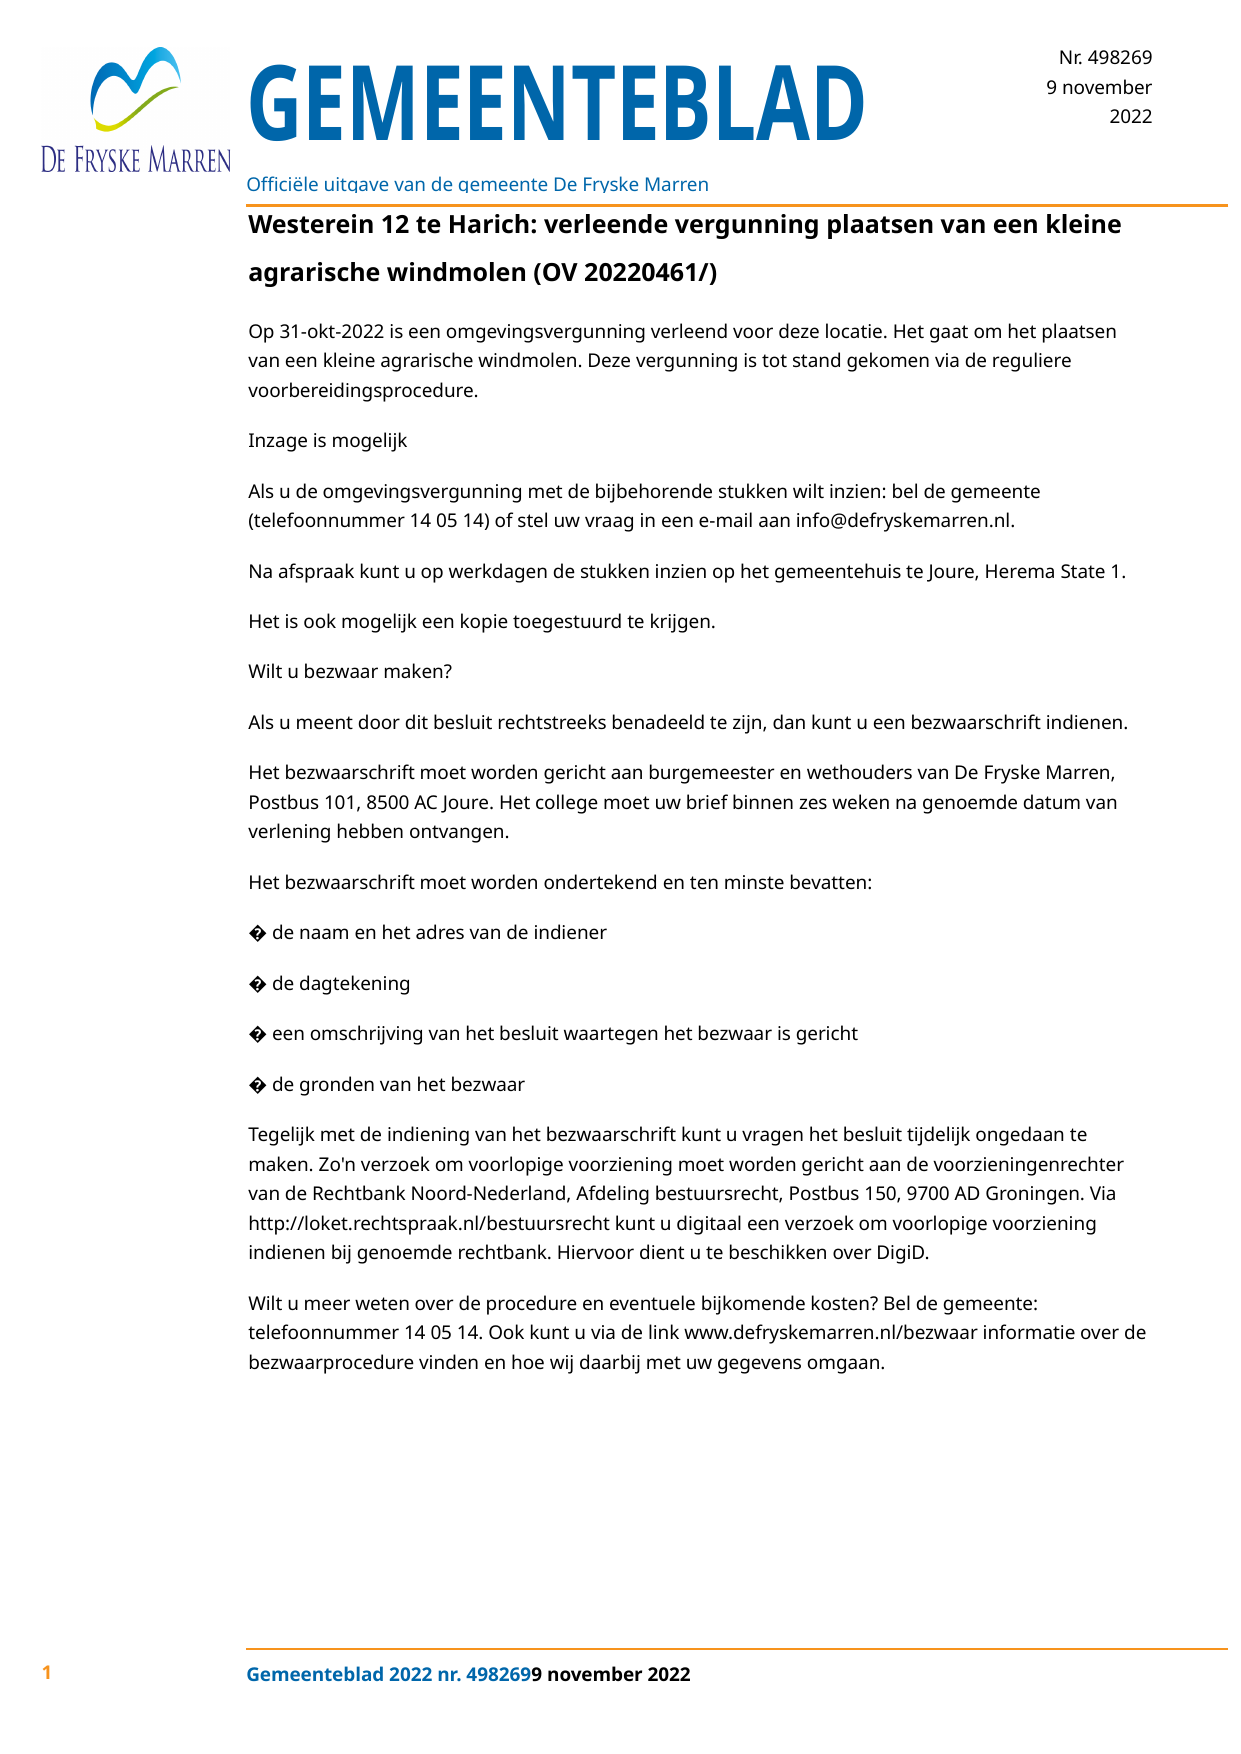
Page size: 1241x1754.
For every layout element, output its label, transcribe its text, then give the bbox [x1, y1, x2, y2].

text � de naam en het adres van de indiener [248, 919, 1152, 945]
text Het bezwaarschrift moet worden gericht aan burgemeester en wethouders van De Fryske Marren, Postbus 101, 8500 AC Joure. Het college moet uw brief binnen zes weken na genoemde datum van verlening hebben ontvangen. [248, 759, 1152, 844]
text Als u de omgevingsvergunning met de bijbehorende stukken wilt inzien: bel de gemeente (telefoonnummer 14 05 14) of stel uw vraag in een e-mail aan info@defryskemarren.nl. [248, 478, 1152, 533]
text Inzage is mogelijk [248, 427, 1152, 453]
text Het bezwaarschrift moet worden ondertekend en ten minste bevatten: [248, 869, 1152, 895]
picture [41, 47, 231, 172]
text Na afspraak kunt u op werkdagen de stukken inzien op het gemeentehuis te Joure, Herema State 1. [248, 558, 1152, 584]
text Wilt u meer weten over de procedure en eventuele bijkomende kosten? Bel de gemeente: telefoonnummer 14 05 14. Ook kunt u via de link www.defryskemarren.nl/bezwaar informatie over de bezwaarprocedure vinden en hoe wij daarbij met uw gegevens omgaan. [248, 1290, 1152, 1375]
text Wilt u bezwaar maken? [248, 659, 1152, 684]
text Tegelijk met de indiening van het bezwaarschrift kunt u vragen het besluit tijdelijk ongedaan te maken. Zo'n verzoek om voorlopige voorziening moet worden gericht aan de voorzieningenrechter van de Rechtbank Noord-Nederland, Afdeling bestuursrecht, Postbus 150, 9700 AD Groningen. Via http://loket.rechtspraak.nl/bestuursrecht kunt u digitaal een verzoek om voorlopige voorziening indienen bij genoemde rechtbank. Hiervoor dient u te beschikken over DigiD. [248, 1121, 1152, 1265]
text Op 31-okt-2022 is een omgevingsvergunning verleend voor deze locatie. Het gaat om het plaatsen van een kleine agrarische windmolen. Deze vergunning is tot stand gekomen via de reguliere voorbereidingsprocedure. [248, 318, 1152, 403]
text Als u meent door dit besluit rechtstreeks benadeeld te zijn, dan kunt u een bezwaarschrift indienen. [248, 709, 1152, 735]
text Westerein 12 te Harich: verleende vergunning plaatsen van een kleine agrarische windmolen (OV 20220461/) [248, 207, 1152, 288]
text � de gronden van het bezwaar [248, 1071, 1152, 1097]
text Het is ook mogelijk een kopie toegestuurd te krijgen. [248, 608, 1152, 634]
text � de dagtekening [248, 970, 1152, 996]
text � een omschrijving van het besluit waartegen het bezwaar is gericht [248, 1020, 1152, 1046]
